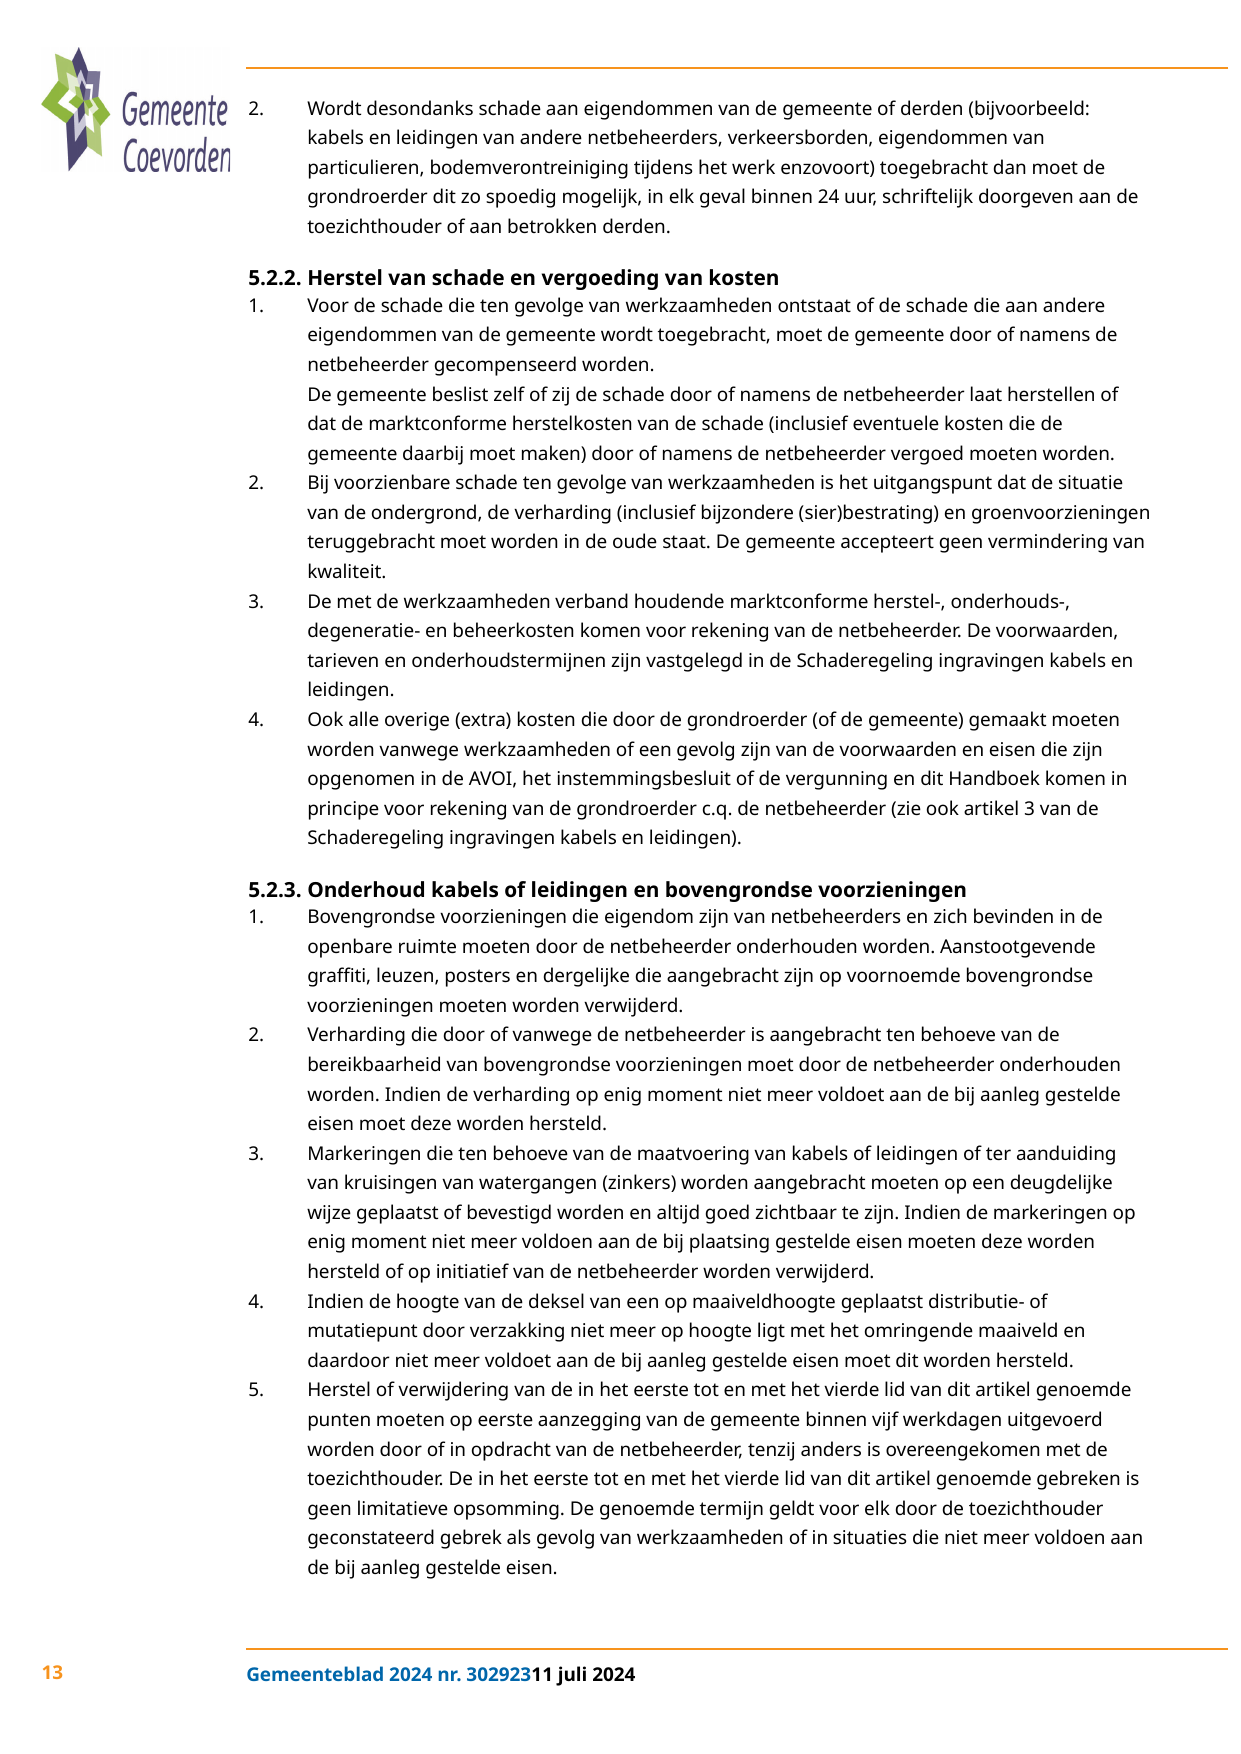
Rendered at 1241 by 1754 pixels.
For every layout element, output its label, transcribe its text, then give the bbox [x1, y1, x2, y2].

list Bovengrondse voorzieningen die eigendom zijn van netbeheerders en zich bevinden in de openbare ruimte moeten door de netbeheerder onderhouden worden. Aanstootgevende graffiti, leuzen, posters en dergelijke die aangebracht zijn op voornoemde bovengrondse voorzieningen moeten worden verwijderd. [248, 903, 1152, 1018]
list Herstel of verwijdering van de in het eerste tot en met het vierde lid van dit artikel genoemde punten moeten op eerste aanzegging van de gemeente binnen vijf werkdagen uitgevoerd worden door of in opdracht van de netbeheerder, tenzij anders is overeengekomen met de toezichthouder. De in het eerste tot en met het vierde lid van dit artikel genoemde gebreken is geen limitatieve opsomming. De genoemde termijn geldt voor elk door de toezichthouder geconstateerd gebrek als gevolg van werkzaamheden of in situaties die niet meer voldoen aan de bij aanleg gestelde eisen. [248, 1377, 1152, 1580]
list Markeringen die ten behoeve van de maatvoering van kabels of leidingen of ter aanduiding van kruisingen van watergangen (zinkers) worden aangebracht moeten op een deugdelijke wijze geplaatst of bevestigd worden en altijd goed zichtbaar te zijn. Indien de markeringen op enig moment niet meer voldoen aan de bij plaatsing gestelde eisen moeten deze worden hersteld of op initiatief van de netbeheerder worden verwijderd. [248, 1140, 1152, 1284]
picture [41, 47, 231, 172]
list Ook alle overige (extra) kosten die door de grondroerder (of de gemeente) gemaakt moeten worden vanwege werkzaamheden of een gevolg zijn van de voorwaarden en eisen die zijn opgenomen in de AVOI, het instemmingsbesluit of de vergunning en dit Handboek komen in principe voor rekening van de grondroerder c.q. de netbeheerder (zie ook artikel 3 van de Schaderegeling ingravingen kabels en leidingen). [248, 706, 1152, 850]
text 5.2.3. Onderhoud kabels of leidingen en bovengrondse voorzieningen [248, 875, 1152, 903]
list Voor de schade die ten gevolge van werkzaamheden ontstaat of de schade die aan andere eigendommen van de gemeente wordt toegebracht, moet de gemeente door of namens de netbeheerder gecompenseerd worden. [248, 292, 1152, 377]
list Verharding die door of vanwege de netbeheerder is aangebracht ten behoeve van de bereikbaarheid van bovengrondse voorzieningen moet door de netbeheerder onderhouden worden. Indien de verharding op enig moment niet meer voldoet aan de bij aanleg gestelde eisen moet deze worden hersteld. [248, 1022, 1152, 1136]
text 5.2.2. Herstel van schade en vergoeding van kosten [248, 263, 1152, 292]
list De met de werkzaamheden verband houdende marktconforme herstel-, onderhouds-, degeneratie- en beheerkosten komen voor rekening van de netbeheerder. De voorwaarden, tarieven en onderhoudstermijnen zijn vastgelegd in de Schaderegeling ingravingen kabels en leidingen. [248, 588, 1152, 702]
list Indien de hoogte van de deksel van een op maaiveldhoogte geplaatst distributie- of mutatiepunt door verzakking niet meer op hoogte ligt met het omringende maaiveld en daardoor niet meer voldoet aan de bij aanleg gestelde eisen moet dit worden hersteld. [248, 1288, 1152, 1373]
list Wordt desondanks schade aan eigendommen van de gemeente of derden (bijvoorbeeld: kabels en leidingen van andere netbeheerders, verkeersborden, eigendommen van particulieren, bodemverontreiniging tijdens het werk enzovoort) toegebracht dan moet de grondroerder dit zo spoedig mogelijk, in elk geval binnen 24 uur, schriftelijk doorgeven aan de toezichthouder of aan betrokken derden. [248, 95, 1152, 239]
list De gemeente beslist zelf of zij de schade door of namens de netbeheerder laat herstellen of dat de marktconforme herstelkosten van de schade (inclusief eventuele kosten die de gemeente daarbij moet maken) door of namens de netbeheerder vergoed moeten worden. [248, 381, 1152, 466]
list Bij voorzienbare schade ten gevolge van werkzaamheden is het uitgangspunt dat de situatie van de ondergrond, de verharding (inclusief bijzondere (sier)bestrating) en groenvoorzieningen teruggebracht moet worden in de oude staat. De gemeente accepteert geen vermindering van kwaliteit. [248, 469, 1152, 584]
